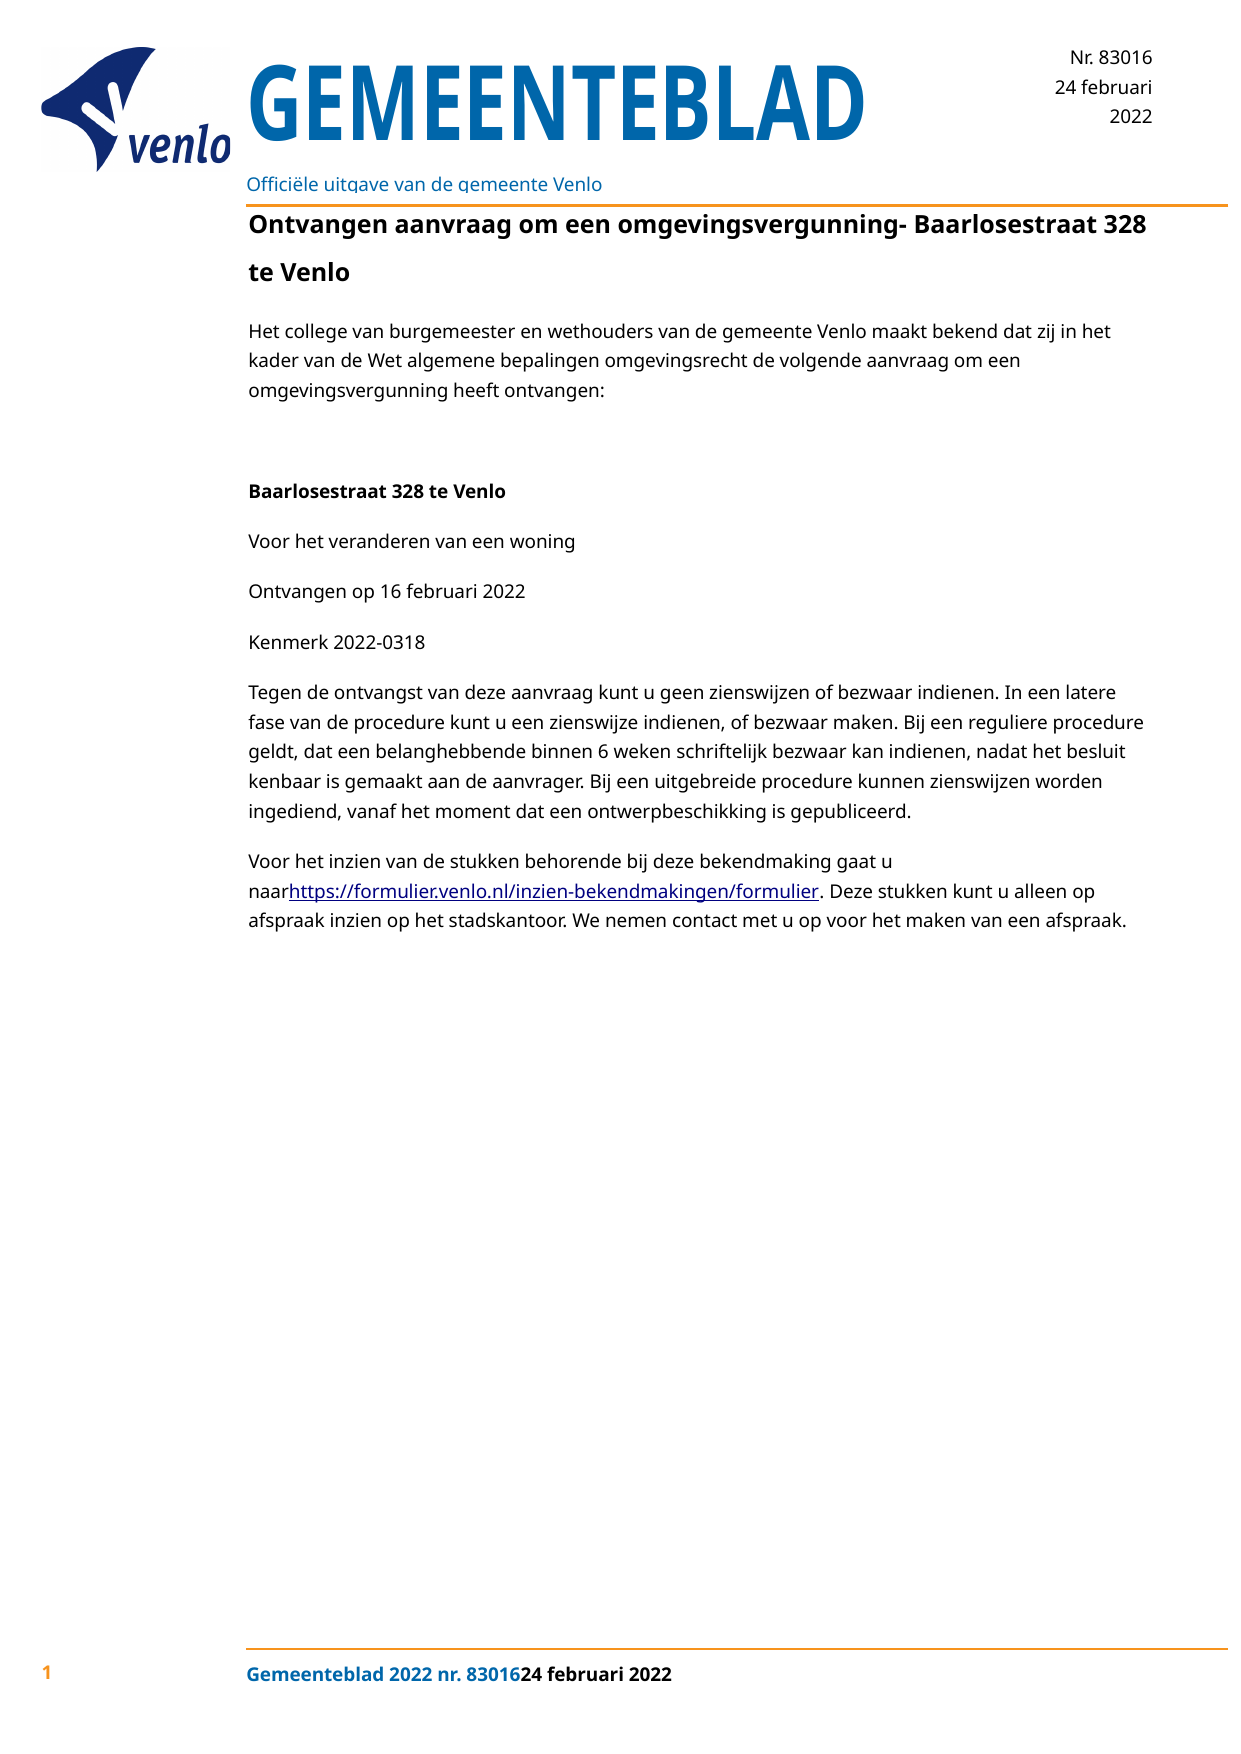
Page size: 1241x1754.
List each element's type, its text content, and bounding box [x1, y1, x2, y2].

text Tegen de ontvangst van deze aanvraag kunt u geen zienswijzen of bezwaar indienen. In een latere fase van de procedure kunt u een zienswijze indienen, of bezwaar maken. Bij een reguliere procedure geldt, dat een belanghebbende binnen 6 weken schriftelijk bezwaar kan indienen, nadat het besluit kenbaar is gemaakt aan de aanvrager. Bij een uitgebreide procedure kunnen zienswijzen worden ingediend, vanaf het moment dat een ontwerpbeschikking is gepubliceerd. [248, 679, 1152, 824]
text Ontvangen op 16 februari 2022 [248, 579, 1152, 604]
text Voor het inzien van de stukken behorende bij deze bekendmaking gaat u naarhttps://formulier.venlo.nl/inzien-bekendmakingen/formulier. Deze stukken kunt u alleen op afspraak inzien op het stadskantoor. We nemen contact met u op voor het maken van een afspraak. [248, 848, 1152, 933]
text Baarlosestraat 328 te Venlo [248, 478, 1152, 504]
picture [41, 47, 231, 172]
text Het college van burgemeester en wethouders van de gemeente Venlo maakt bekend dat zij in het kader van de Wet algemene bepalingen omgevingsrecht de volgende aanvraag om een omgevingsvergunning heeft ontvangen: [248, 318, 1152, 403]
text Voor het veranderen van een woning [248, 528, 1152, 554]
text Ontvangen aanvraag om een omgevingsvergunning- Baarlosestraat 328 te Venlo [248, 207, 1152, 288]
text Kenmerk 2022-0318 [248, 629, 1152, 655]
